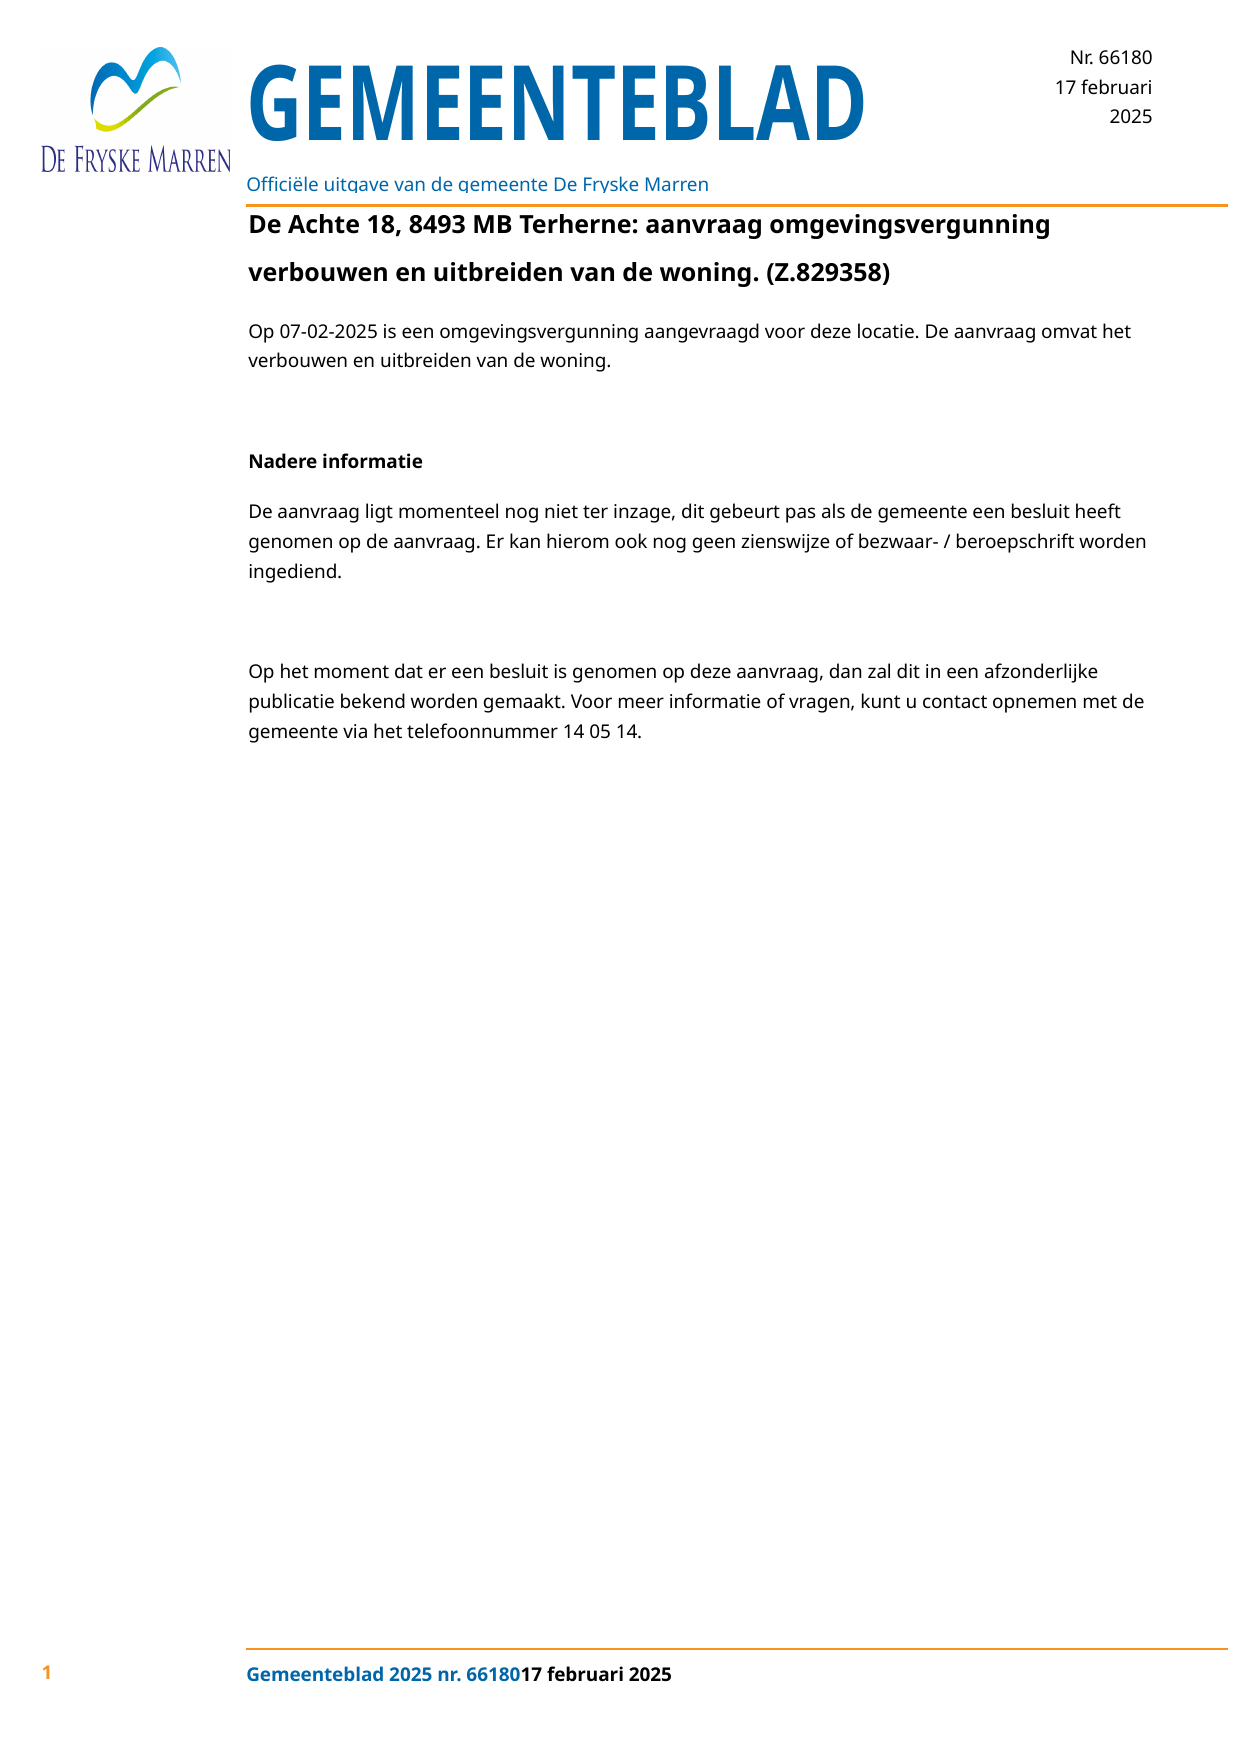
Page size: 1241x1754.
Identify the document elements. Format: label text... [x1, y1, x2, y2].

text Nadere informatie [248, 448, 1152, 474]
text De aanvraag ligt momenteel nog niet ter inzage, dit gebeurt pas als de gemeente een besluit heeft genomen op de aanvraag. Er kan hierom ook nog geen zienswijze of bezwaar- / beroepschrift worden ingediend. [248, 499, 1152, 584]
text Op het moment dat er een besluit is genomen op deze aanvraag, dan zal dit in een afzonderlijke publicatie bekend worden gemaakt. Voor meer informatie of vragen, kunt u contact opnemen met de gemeente via het telefoonnummer 14 05 14. [248, 659, 1152, 744]
text Op 07-02-2025 is een omgevingsvergunning aangevraagd voor deze locatie. De aanvraag omvat het verbouwen en uitbreiden van de woning. [248, 318, 1152, 373]
text De Achte 18, 8493 MB Terherne: aanvraag omgevingsvergunning verbouwen en uitbreiden van de woning. (Z.829358) [248, 207, 1152, 288]
picture [41, 47, 231, 172]
